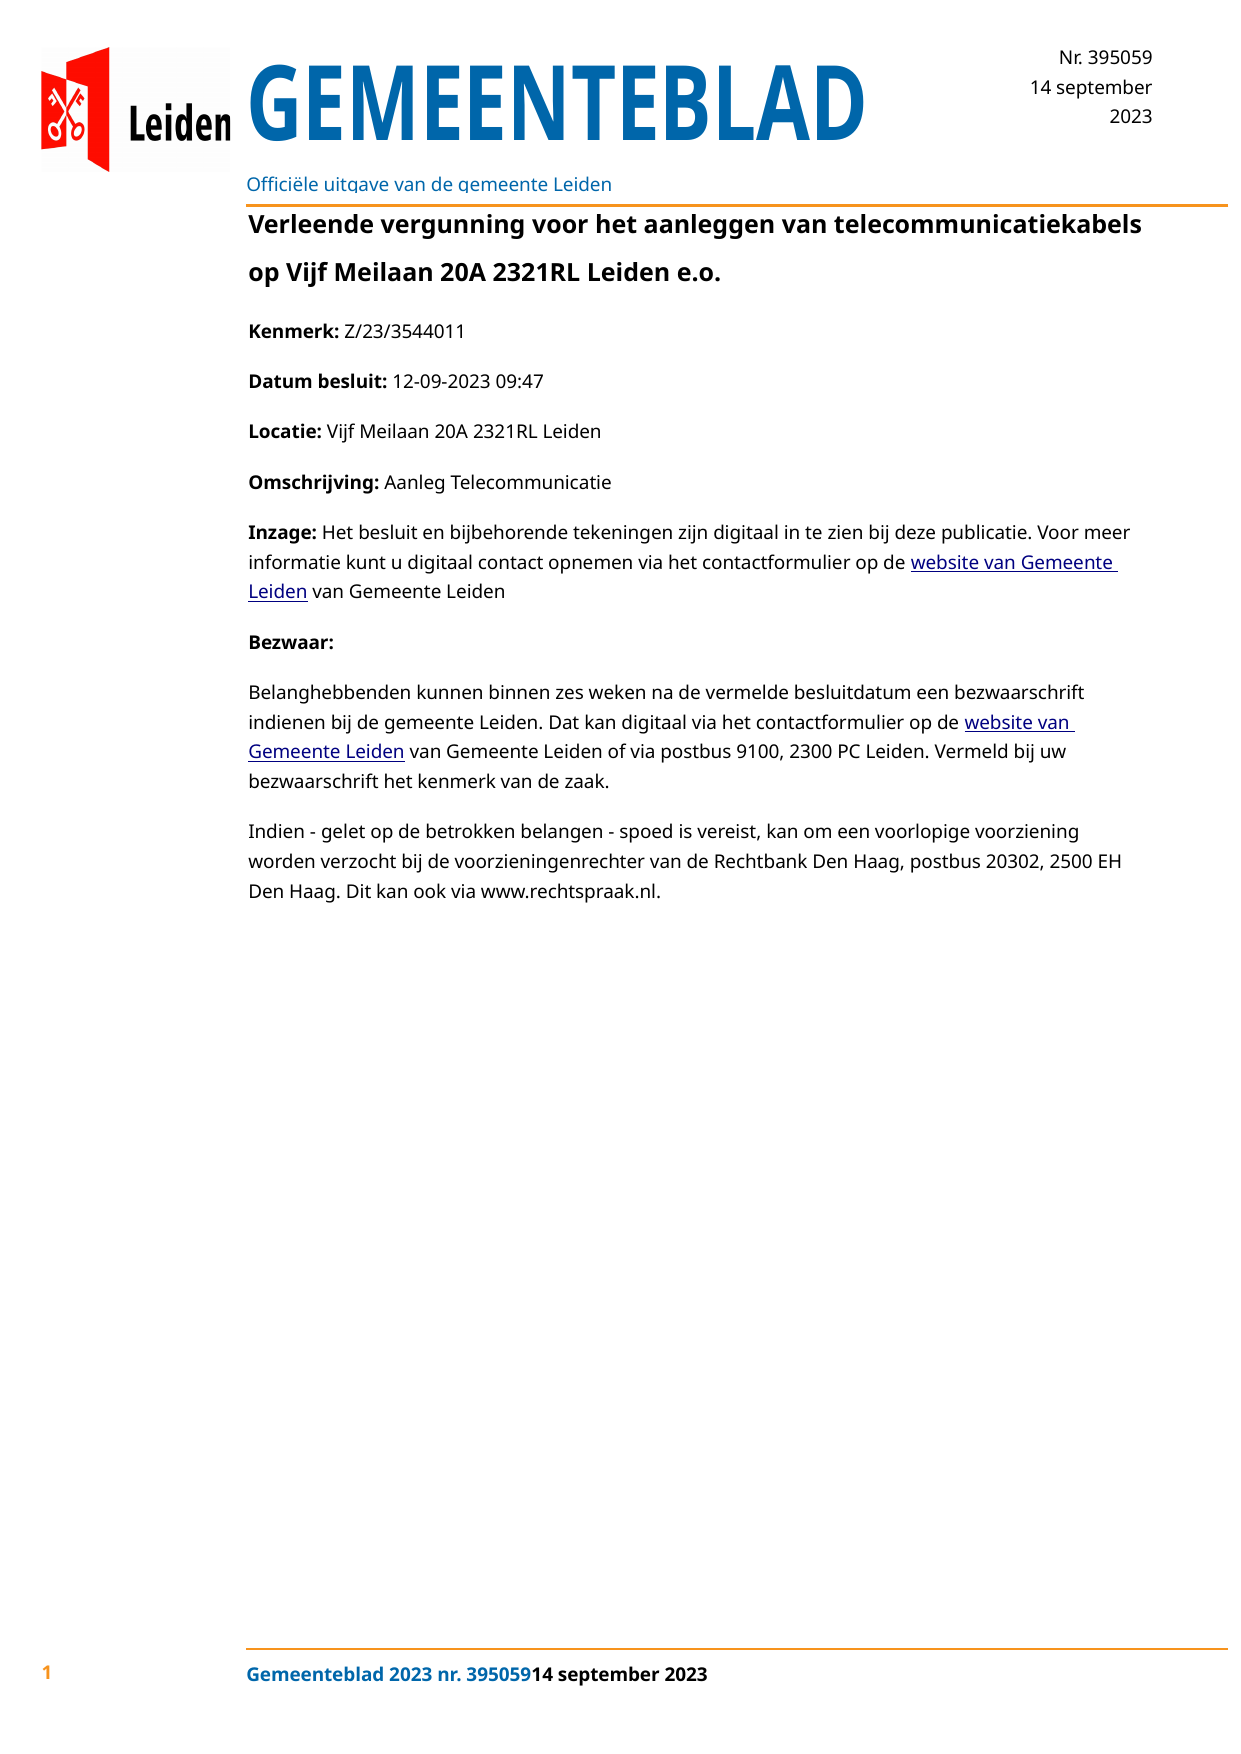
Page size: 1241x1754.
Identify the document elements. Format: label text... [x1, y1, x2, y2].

text Datum besluit: 12-09-2023 09:47 [248, 368, 1152, 394]
text Omschrijving: Aanleg Telecommunicatie [248, 469, 1152, 495]
text Locatie: Vijf Meilaan 20A 2321RL Leiden [248, 419, 1152, 444]
text Verleende vergunning voor het aanleggen van telecommunicatiekabels op Vijf Meilaan 20A 2321RL Leiden e.o. [248, 207, 1152, 288]
text Kenmerk: Z/23/3544011 [248, 318, 1152, 344]
text Inzage: Het besluit en bijbehorende tekeningen zijn digitaal in te zien bij deze publicatie. Voor meer informatie kunt u digitaal contact opnemen via het contactformulier op de website van Gemeente Leiden van Gemeente Leiden [248, 519, 1152, 604]
text Indien - gelet op de betrokken belangen - spoed is vereist, kan om een voorlopige voorziening worden verzocht bij de voorzieningenrechter van de Rechtbank Den Haag, postbus 20302, 2500 EH Den Haag. Dit kan ook via www.rechtspraak.nl. [248, 819, 1152, 904]
text Belanghebbenden kunnen binnen zes weken na de vermelde besluitdatum een bezwaarschrift indienen bij de gemeente Leiden. Dat kan digitaal via het contactformulier op de website van Gemeente Leiden van Gemeente Leiden of via postbus 9100, 2300 PC Leiden. Vermeld bij uw bezwaarschrift het kenmerk van de zaak. [248, 679, 1152, 794]
picture [41, 47, 231, 172]
text Bezwaar: [248, 629, 1152, 655]
